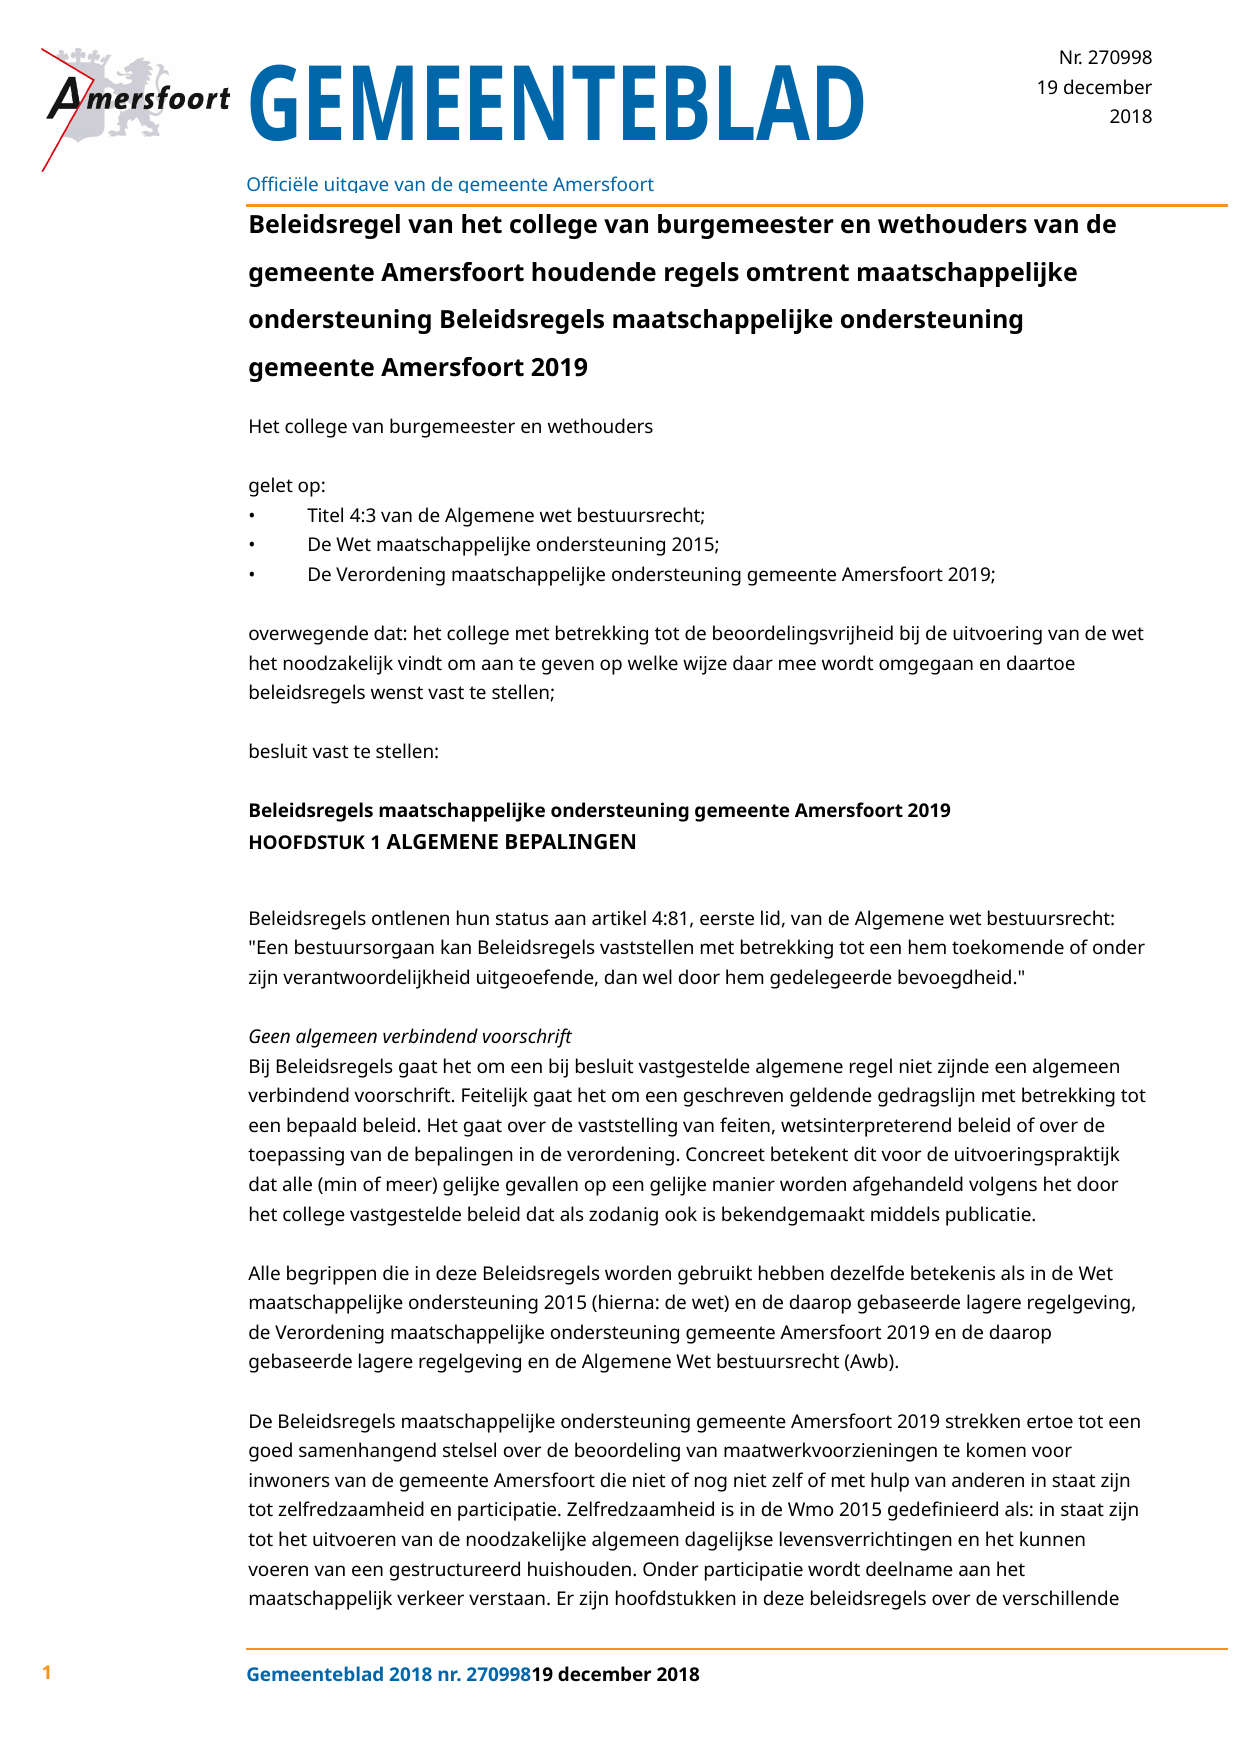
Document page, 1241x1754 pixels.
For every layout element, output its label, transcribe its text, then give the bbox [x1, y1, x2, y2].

list Titel 4:3 van de Algemene wet bestuursrecht; [248, 502, 1152, 528]
text Beleidsregels maatschappelijke ondersteuning gemeente Amersfoort 2019 [248, 798, 1152, 823]
text Beleidsregels ontlenen hun status aan artikel 4:81, eerste lid, van de Algemene wet bestuursrecht: "Een bestuursorgaan kan Beleidsregels vaststellen met betrekking tot een hem toekomende of onder zijn verantwoordelijkheid uitgeoefende, dan wel door hem gedelegeerde bevoegdheid." [248, 905, 1152, 990]
text HOOFDSTUK 1 ALGEMENE BEPALINGEN [248, 827, 1152, 856]
text Geen algemeen verbindend voorschrift [248, 1023, 1152, 1049]
text gelet op: [248, 472, 1152, 498]
text Beleidsregel van het college van burgemeester en wethouders van de gemeente Amersfoort houdende regels omtrent maatschappelijke ondersteuning Beleidsregels maatschappelijke ondersteuning gemeente Amersfoort 2019 [248, 207, 1152, 384]
text De Beleidsregels maatschappelijke ondersteuning gemeente Amersfoort 2019 strekken ertoe tot een goed samenhangend stelsel over de beoordeling van maatwerkvoorzieningen te komen voor inwoners van de gemeente Amersfoort die niet of nog niet zelf of met hulp van anderen in staat zijn tot zelfredzaamheid en participatie. Zelfredzaamheid is in de Wmo 2015 gedefinieerd als: in staat zijn tot het uitvoeren van de noodzakelijke algemeen dagelijkse levensverrichtingen en het kunnen voeren van een gestructureerd huishouden. Onder participatie wordt deelname aan het maatschappelijk verkeer verstaan. Er zijn hoofdstukken in deze beleidsregels over de verschillende [248, 1408, 1152, 1611]
text Het college van burgemeester en wethouders [248, 413, 1152, 439]
picture [41, 47, 231, 172]
text overwegende dat: het college met betrekking tot de beoordelingsvrijheid bij de uitvoering van de wet het noodzakelijk vindt om aan te geven op welke wijze daar mee wordt omgegaan en daartoe beleidsregels wenst vast te stellen; [248, 620, 1152, 705]
list De Verordening maatschappelijke ondersteuning gemeente Amersfoort 2019; [248, 561, 1152, 587]
text besluit vast te stellen: [248, 738, 1152, 764]
text Bij Beleidsregels gaat het om een bij besluit vastgestelde algemene regel niet zijnde een algemeen verbindend voorschrift. Feitelijk gaat het om een geschreven geldende gedragslijn met betrekking tot een bepaald beleid. Het gaat over de vaststelling van feiten, wetsinterpreterend beleid of over de toepassing van de bepalingen in de verordening. Concreet betekent dit voor de uitvoeringspraktijk dat alle (min of meer) gelijke gevallen op een gelijke manier worden afgehandeld volgens het door het college vastgestelde beleid dat als zodanig ook is bekendgemaakt middels publicatie. [248, 1053, 1152, 1227]
list De Wet maatschappelijke ondersteuning 2015; [248, 531, 1152, 557]
text Alle begrippen die in deze Beleidsregels worden gebruikt hebben dezelfde betekenis als in de Wet maatschappelijke ondersteuning 2015 (hierna: de wet) en de daarop gebaseerde lagere regelgeving, de Verordening maatschappelijke ondersteuning gemeente Amersfoort 2019 en de daarop gebaseerde lagere regelgeving en de Algemene Wet bestuursrecht (Awb). [248, 1260, 1152, 1374]
